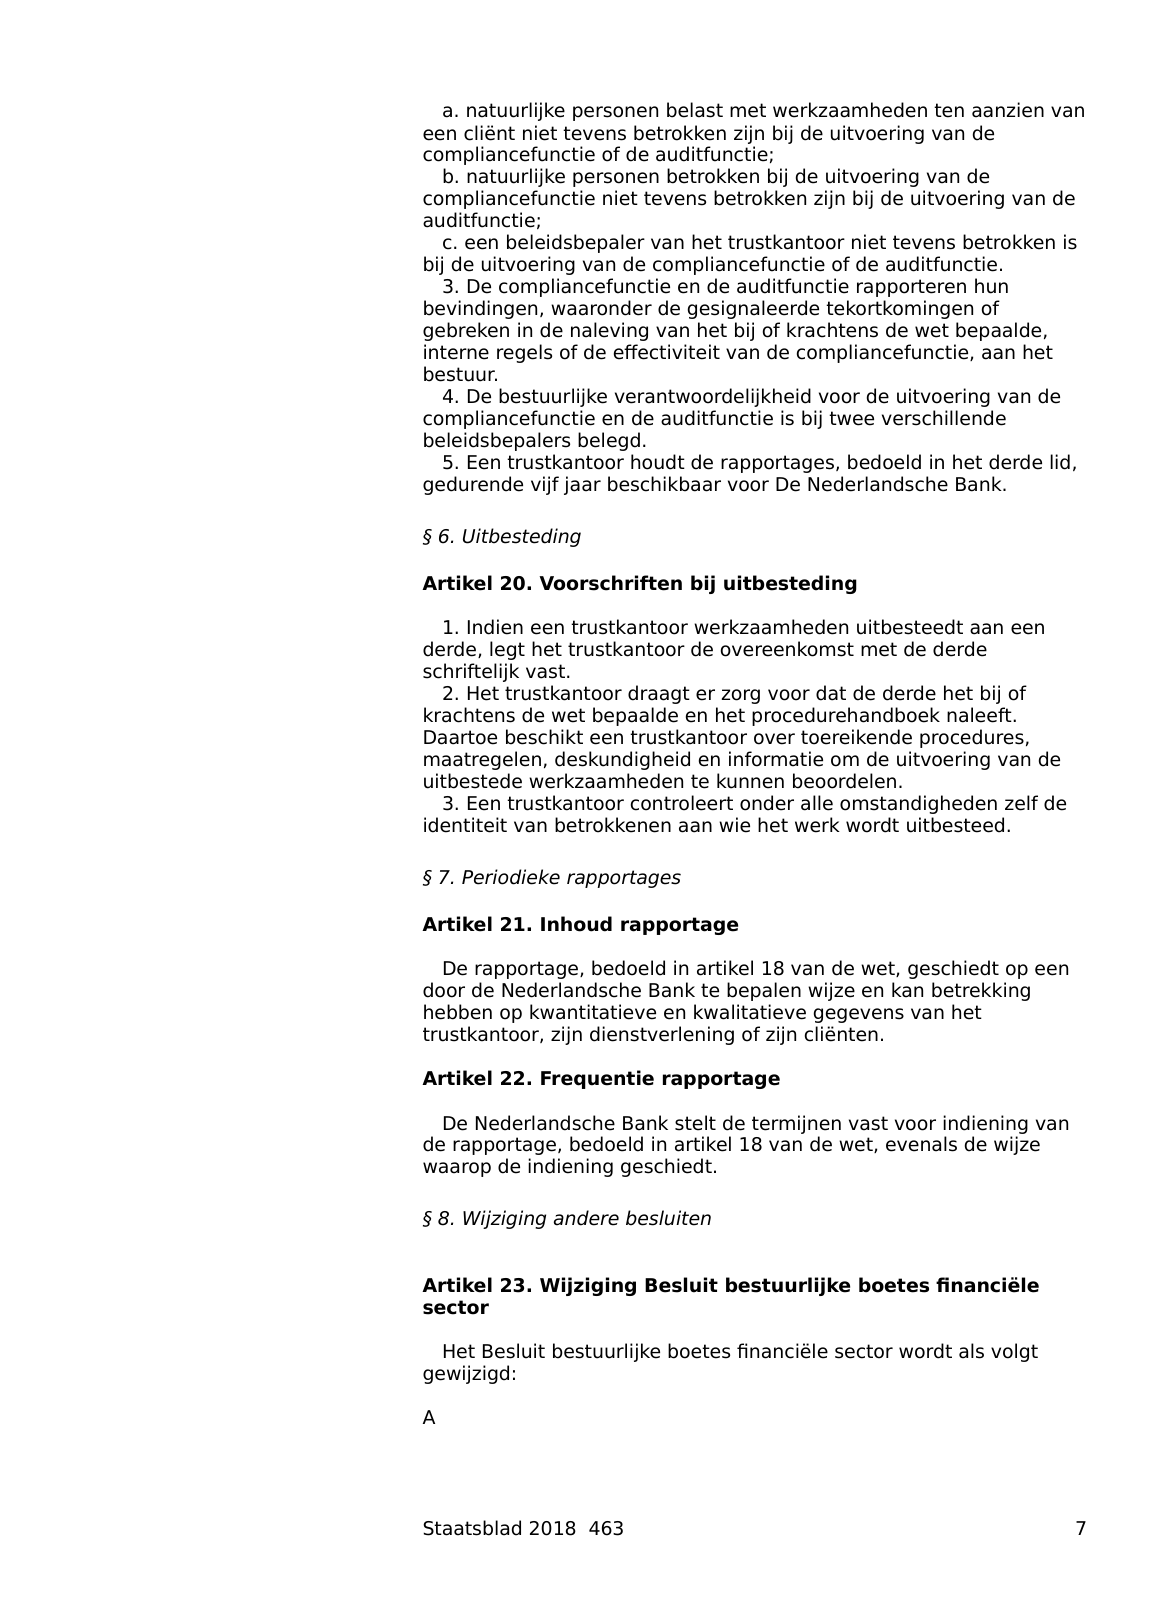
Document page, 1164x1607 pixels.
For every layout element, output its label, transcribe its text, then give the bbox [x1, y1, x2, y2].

text c. een beleidsbepaler van het trustkantoor niet tevens betrokken is bij de uitvoering van de compliancefunctie of de auditfunctie. [422, 232, 1087, 276]
subtitle Artikel 23. Wijziging Besluit bestuurlijke boetes financiële sector [422, 1275, 1087, 1319]
text 3. Een trustkantoor controleert onder alle omstandigheden zelf de identiteit van betrokkenen aan wie het werk wordt uitbesteed. [422, 793, 1087, 837]
text 1. Indien een trustkantoor werkzaamheden uitbesteedt aan een derde, legt het trustkantoor de overeenkomst met de derde schriftelijk vast. [422, 617, 1087, 683]
subtitle Artikel 22. Frequentie rapportage [422, 1068, 1087, 1090]
subtitle Artikel 20. Voorschriften bij uitbesteding [422, 573, 1087, 595]
text De rapportage, bedoeld in artikel 18 van de wet, geschiedt op een door de Nederlandsche Bank te bepalen wijze en kan betrekking hebben op kwantitatieve en kwalitatieve gegevens van het trustkantoor, zijn dienstverlening of zijn cliënten. [422, 958, 1087, 1046]
text De Nederlandsche Bank stelt de termijnen vast voor indiening van de rapportage, bedoeld in artikel 18 van de wet, evenals de wijze waarop de indiening geschiedt. [422, 1112, 1087, 1178]
text b. natuurlijke personen betrokken bij de uitvoering van de compliancefunctie niet tevens betrokken zijn bij de uitvoering van de auditfunctie; [422, 166, 1087, 232]
subtitle § 8. Wijziging andere besluiten [422, 1208, 1087, 1230]
text 2. Het trustkantoor draagt er zorg voor dat de derde het bij of krachtens de wet bepaalde en het procedurehandboek naleeft. Daartoe beschikt een trustkantoor over toereikende procedures, maatregelen, deskundigheid en informatie om de uitvoering van de uitbestede werkzaamheden te kunnen beoordelen. [422, 683, 1087, 793]
subtitle § 6. Uitbesteding [422, 526, 1087, 548]
subtitle § 7. Periodieke rapportages [422, 867, 1087, 889]
text A [422, 1407, 1087, 1429]
subtitle Artikel 21. Inhoud rapportage [422, 914, 1087, 936]
text Het Besluit bestuurlijke boetes financiële sector wordt als volgt gewijzigd: [422, 1341, 1087, 1385]
text a. natuurlijke personen belast met werkzaamheden ten aanzien van een cliënt niet tevens betrokken zijn bij de uitvoering van de compliancefunctie of de auditfunctie; [422, 100, 1087, 166]
text 5. Een trustkantoor houdt de rapportages, bedoeld in het derde lid, gedurende vijf jaar beschikbaar voor De Nederlandsche Bank. [422, 452, 1087, 496]
text 4. De bestuurlijke verantwoordelijkheid voor de uitvoering van de compliancefunctie en de auditfunctie is bij twee verschillende beleidsbepalers belegd. [422, 386, 1087, 452]
text 3. De compliancefunctie en de auditfunctie rapporteren hun bevindingen, waaronder de gesignaleerde tekortkomingen of gebreken in de naleving van het bij of krachtens de wet bepaalde, interne regels of de effectiviteit van de compliancefunctie, aan het bestuur. [422, 276, 1087, 386]
